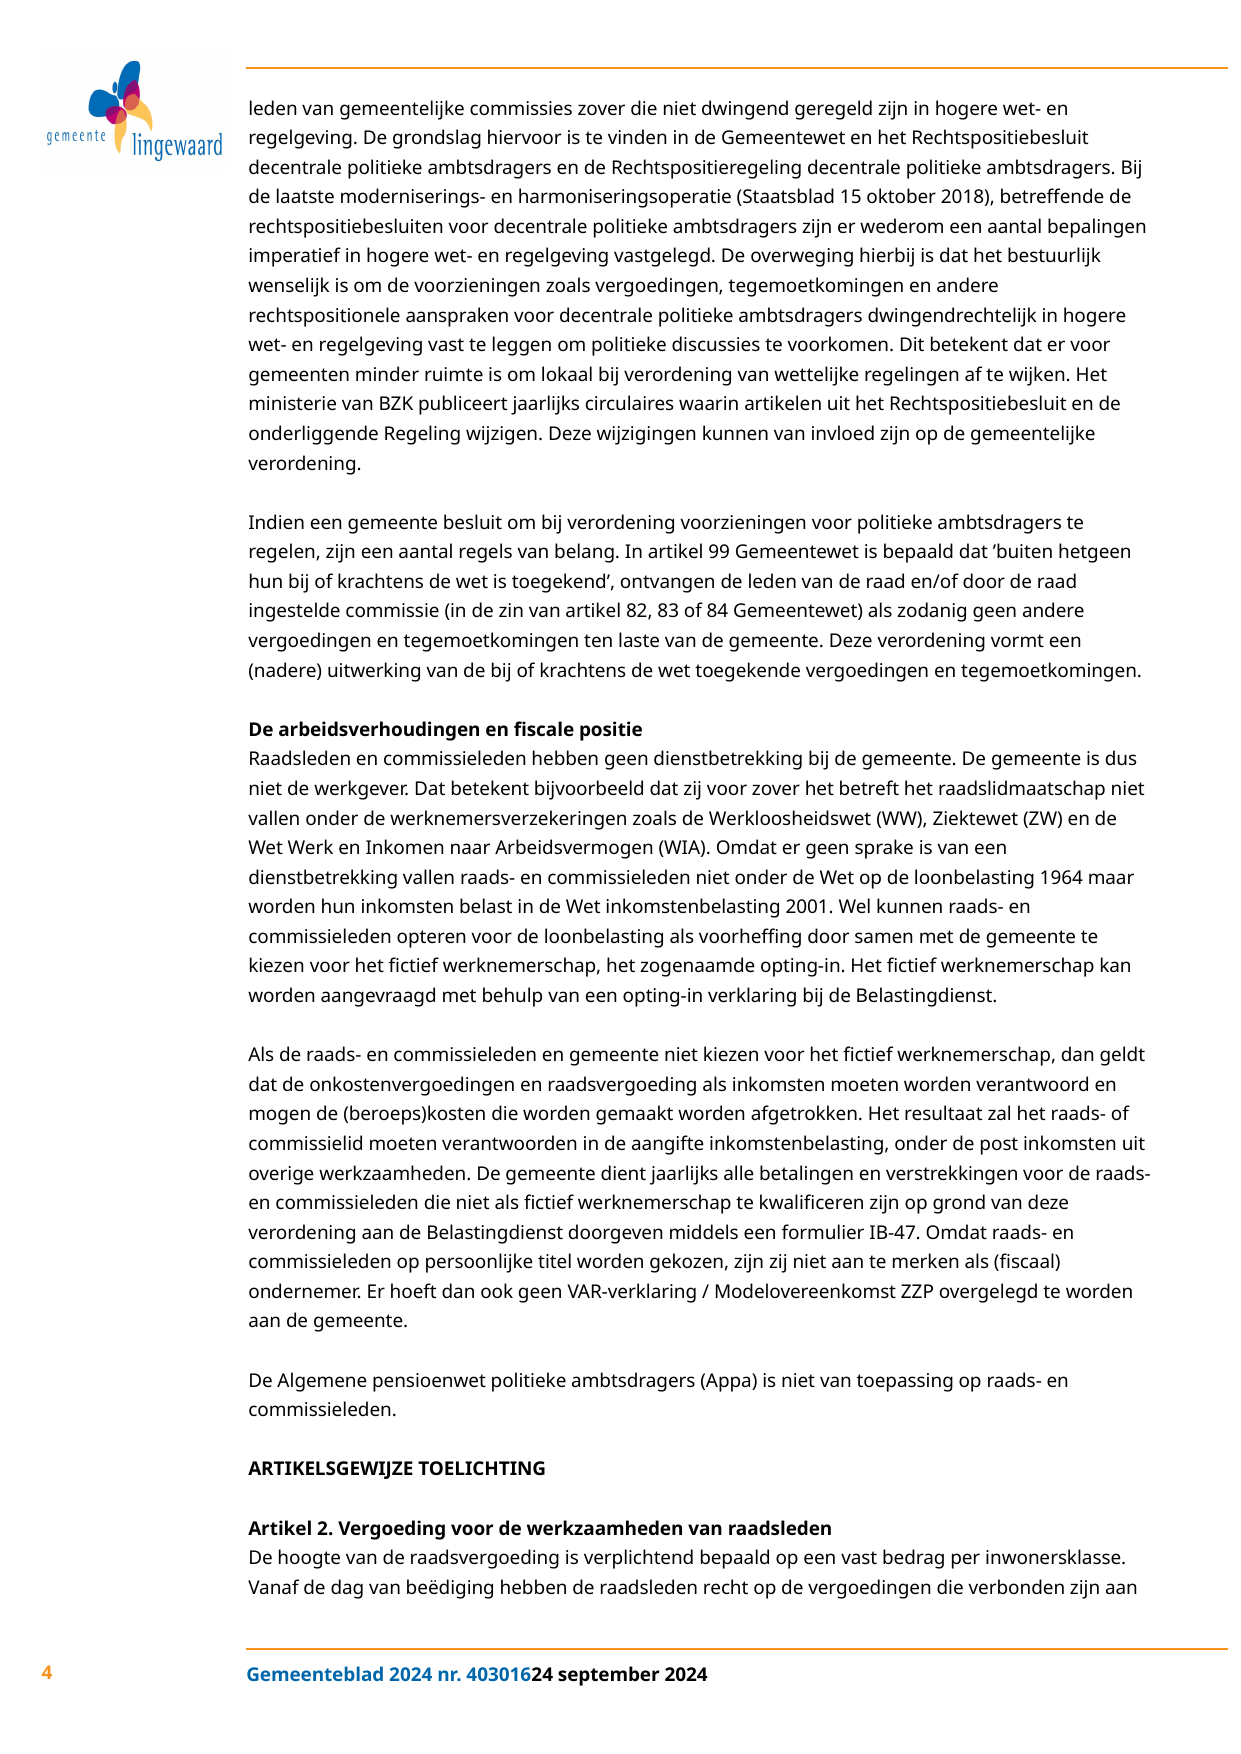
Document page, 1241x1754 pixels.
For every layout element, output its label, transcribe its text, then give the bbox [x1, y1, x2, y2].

text Artikel 2. Vergoeding voor de werkzaamheden van raadsleden [248, 1515, 1152, 1541]
text Als de raads- en commissieleden en gemeente niet kiezen voor het fictief werknemerschap, dan geldt dat de onkostenvergoedingen en raadsvergoeding als inkomsten moeten worden verantwoord en mogen de (beroeps)kosten die worden gemaakt worden afgetrokken. Het resultaat zal het raads- of commissielid moeten verantwoorden in de aangifte inkomstenbelasting, onder de post inkomsten uit overige werkzaamheden. De gemeente dient jaarlijks alle betalingen en verstrekkingen voor de raads- en commissieleden die niet als fictief werknemerschap te kwalificeren zijn op grond van deze verordening aan de Belastingdienst doorgeven middels een formulier IB-47. Omdat raads- en commissieleden op persoonlijke titel worden gekozen, zijn zij niet aan te merken als (fiscaal) ondernemer. Er hoeft dan ook geen VAR-verklaring / Modelovereenkomst ZZP overgelegd te worden aan de gemeente. [248, 1041, 1152, 1333]
text De hoogte van de raadsvergoeding is verplichtend bepaald op een vast bedrag per inwonersklasse. Vanaf de dag van beëdiging hebben de raadsleden recht op de vergoedingen die verbonden zijn aan [248, 1544, 1152, 1600]
text ARTIKELSGEWIJZE TOELICHTING [248, 1456, 1152, 1481]
text leden van gemeentelijke commissies zover die niet dwingend geregeld zijn in hogere wet- en regelgeving. De grondslag hiervoor is te vinden in de Gemeentewet en het Rechtspositiebesluit decentrale politieke ambtsdragers en de Rechtspositieregeling decentrale politieke ambtsdragers. Bij de laatste moderniserings- en harmoniseringsoperatie (Staatsblad 15 oktober 2018), betreffende de rechtspositiebesluiten voor decentrale politieke ambtsdragers zijn er wederom een aantal bepalingen imperatief in hogere wet- en regelgeving vastgelegd. De overweging hierbij is dat het bestuurlijk wenselijk is om de voorzieningen zoals vergoedingen, tegemoetkomingen en andere rechtspositionele aanspraken voor decentrale politieke ambtsdragers dwingendrechtelijk in hogere wet- en regelgeving vast te leggen om politieke discussies te voorkomen. Dit betekent dat er voor gemeenten minder ruimte is om lokaal bij verordening van wettelijke regelingen af te wijken. Het ministerie van BZK publiceert jaarlijks circulaires waarin artikelen uit het Rechtspositiebesluit en de onderliggende Regeling wijzigen. Deze wijzigingen kunnen van invloed zijn op de gemeentelijke verordening. [248, 95, 1152, 476]
text Indien een gemeente besluit om bij verordening voorzieningen voor politieke ambtsdragers te regelen, zijn een aantal regels van belang. In artikel 99 Gemeentewet is bepaald dat ’buiten hetgeen hun bij of krachtens de wet is toegekend’, ontvangen de leden van de raad en/of door de raad ingestelde commissie (in de zin van artikel 82, 83 of 84 Gemeentewet) als zodanig geen andere vergoedingen en tegemoetkomingen ten laste van de gemeente. Deze verordening vormt een (nadere) uitwerking van de bij of krachtens de wet toegekende vergoedingen en tegemoetkomingen. [248, 509, 1152, 683]
text De Algemene pensioenwet politieke ambtsdragers (Appa) is niet van toepassing op raads- en commissieleden. [248, 1367, 1152, 1422]
picture [41, 47, 231, 172]
text Raadsleden en commissieleden hebben geen dienstbetrekking bij de gemeente. De gemeente is dus niet de werkgever. Dat betekent bijvoorbeeld dat zij voor zover het betreft het raadslidmaatschap niet vallen onder de werknemersverzekeringen zoals de Werkloosheidswet (WW), Ziektewet (ZW) en de Wet Werk en Inkomen naar Arbeidsvermogen (WIA). Omdat er geen sprake is van een dienstbetrekking vallen raads- en commissieleden niet onder de Wet op de loonbelasting 1964 maar worden hun inkomsten belast in de Wet inkomstenbelasting 2001. Wel kunnen raads- en commissieleden opteren voor de loonbelasting als voorheffing door samen met de gemeente te kiezen voor het fictief werknemerschap, het zogenaamde opting-in. Het fictief werknemerschap kan worden aangevraagd met behulp van een opting-in verklaring bij de Belastingdienst. [248, 746, 1152, 1008]
text De arbeidsverhoudingen en fiscale positie [248, 716, 1152, 742]
